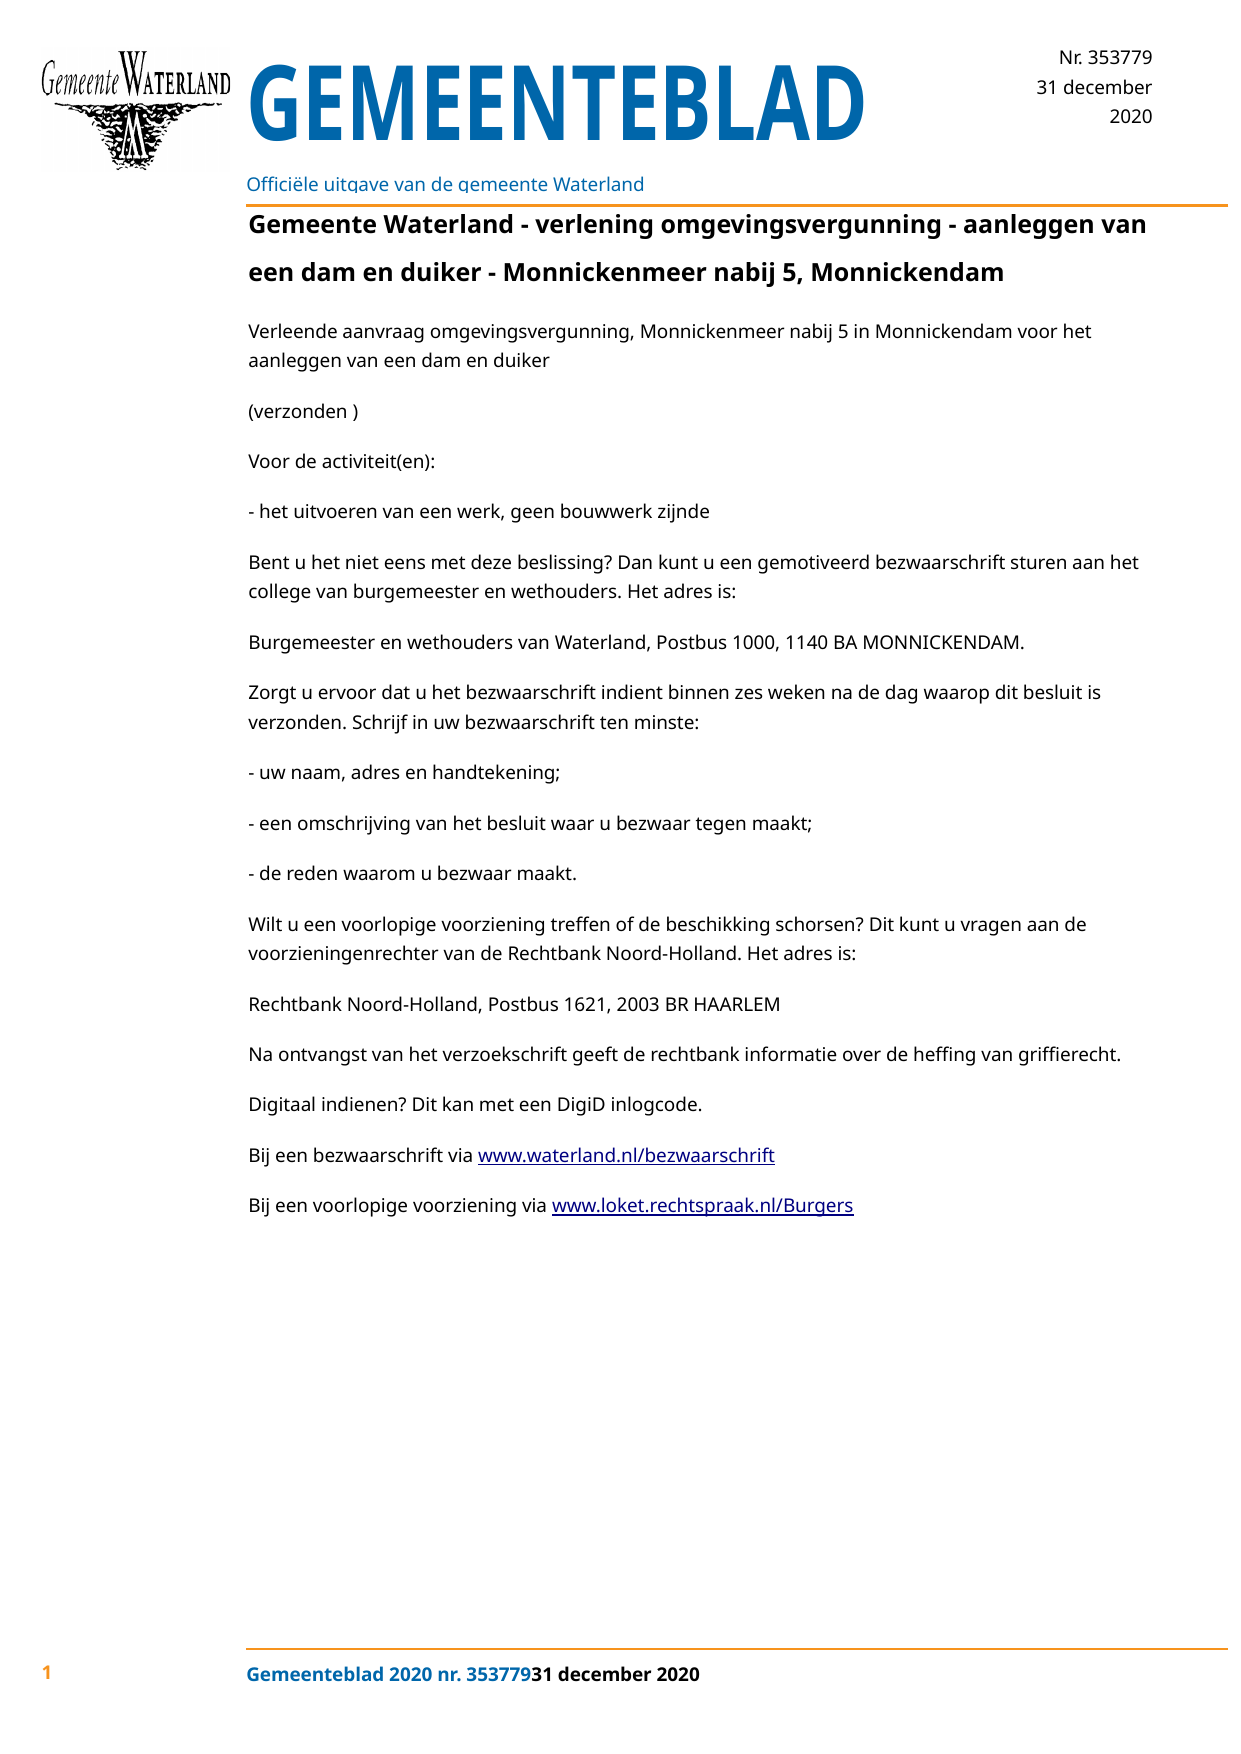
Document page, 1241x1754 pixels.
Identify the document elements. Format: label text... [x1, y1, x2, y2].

picture [41, 47, 231, 172]
text Bij een voorlopige voorziening via www.loket.rechtspraak.nl/Burgers [248, 1192, 1152, 1218]
text Wilt u een voorlopige voorziening treffen of de beschikking schorsen? Dit kunt u vragen aan de voorzieningenrechter van de Rechtbank Noord-Holland. Het adres is: [248, 911, 1152, 966]
text Bij een bezwaarschrift via www.waterland.nl/bezwaarschrift [248, 1142, 1152, 1168]
text (verzonden ) [248, 398, 1152, 424]
text - uw naam, adres en handtekening; [248, 759, 1152, 785]
text - een omschrijving van het besluit waar u bezwaar tegen maakt; [248, 810, 1152, 836]
text - het uitvoeren van een werk, geen bouwwerk zijnde [248, 499, 1152, 524]
text - de reden waarom u bezwaar maakt. [248, 860, 1152, 886]
text Verleende aanvraag omgevingsvergunning, Monnickenmeer nabij 5 in Monnickendam voor het aanleggen van een dam en duiker [248, 318, 1152, 373]
text Digitaal indienen? Dit kan met een DigiD inlogcode. [248, 1092, 1152, 1117]
text Bent u het niet eens met deze beslissing? Dan kunt u een gemotiveerd bezwaarschrift sturen aan het college van burgemeester en wethouders. Het adres is: [248, 549, 1152, 604]
text Na ontvangst van het verzoekschrift geeft de rechtbank informatie over de heffing van griffierecht. [248, 1041, 1152, 1067]
text Rechtbank Noord-Holland, Postbus 1621, 2003 BR HAARLEM [248, 991, 1152, 1017]
text Voor de activiteit(en): [248, 448, 1152, 474]
text Gemeente Waterland - verlening omgevingsvergunning - aanleggen van een dam en duiker - Monnickenmeer nabij 5, Monnickendam [248, 207, 1152, 288]
text Zorgt u ervoor dat u het bezwaarschrift indient binnen zes weken na de dag waarop dit besluit is verzonden. Schrijf in uw bezwaarschrift ten minste: [248, 679, 1152, 735]
text Burgemeester en wethouders van Waterland, Postbus 1000, 1140 BA MONNICKENDAM. [248, 629, 1152, 655]
